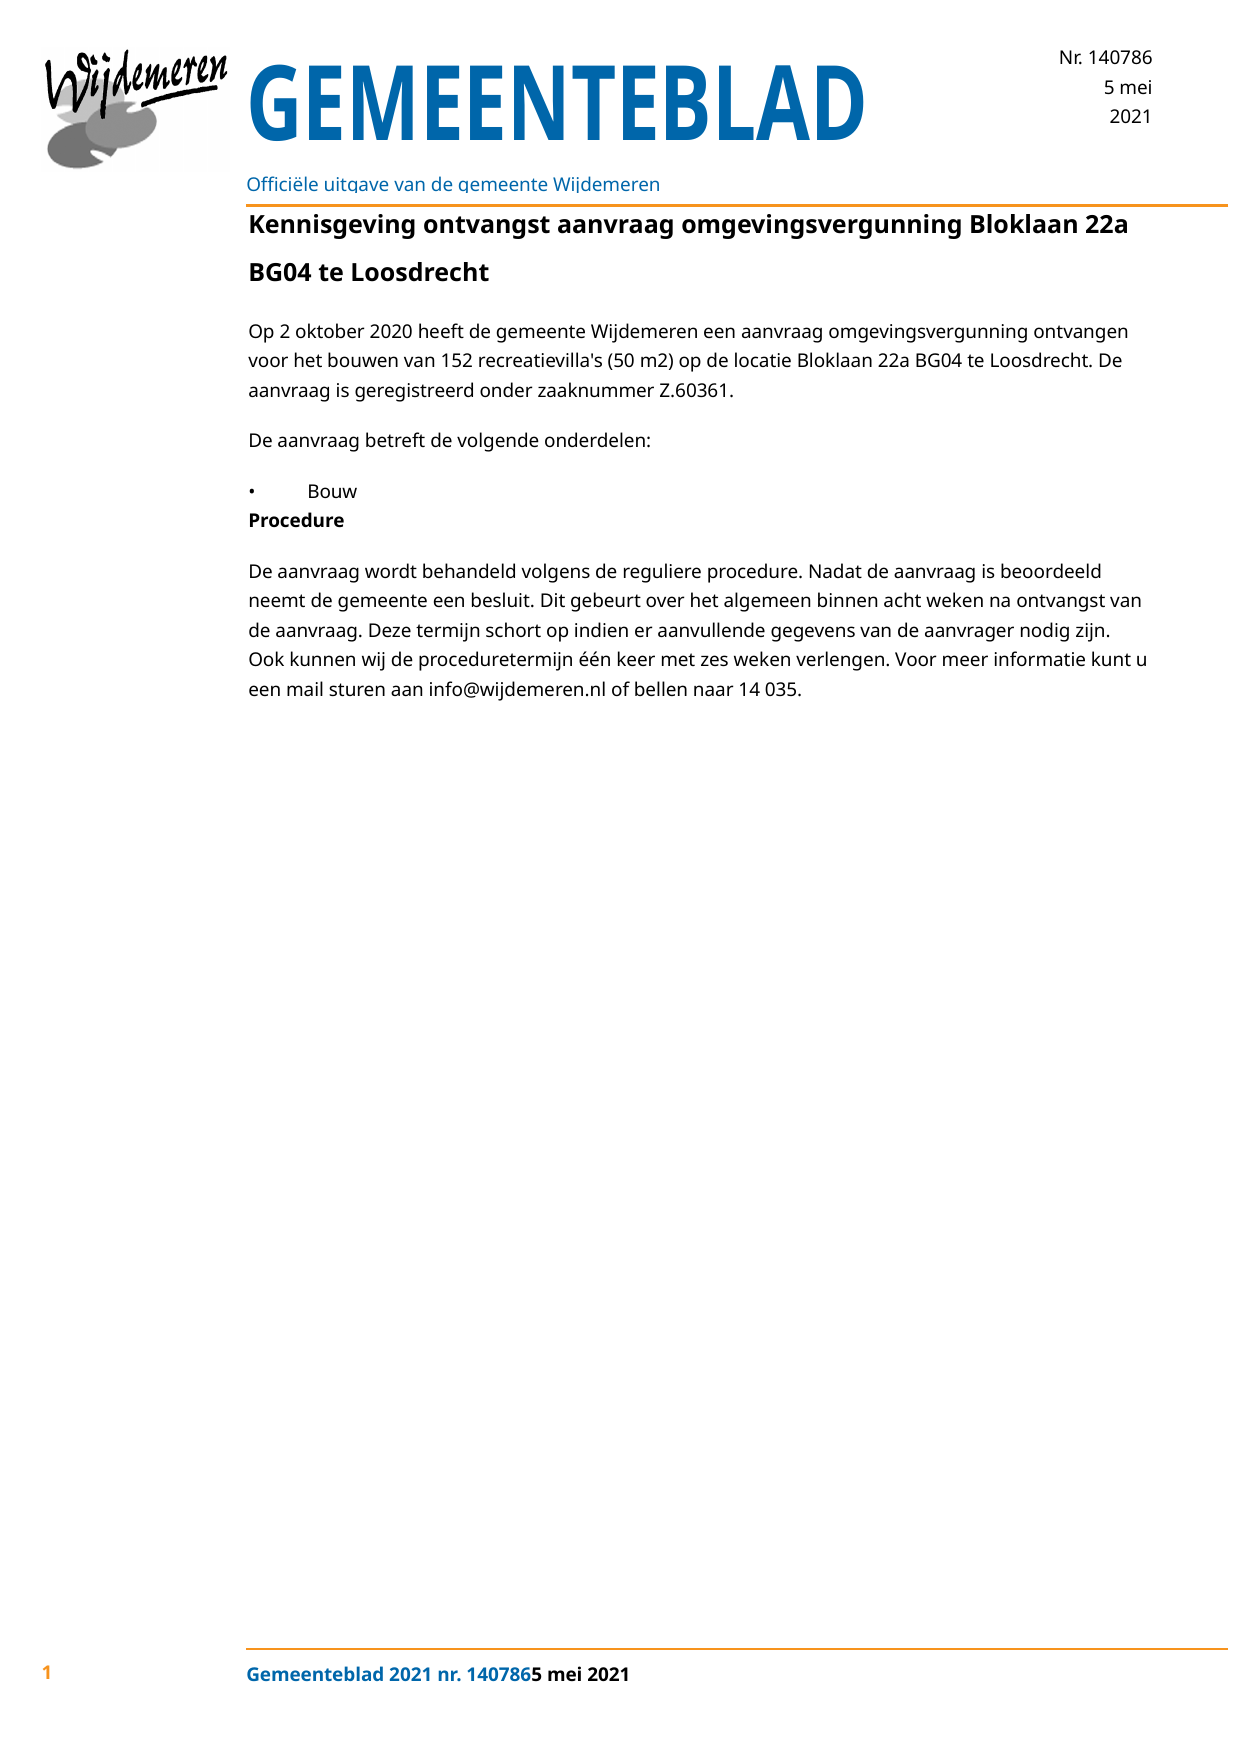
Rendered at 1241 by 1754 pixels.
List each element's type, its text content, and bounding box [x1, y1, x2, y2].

text De aanvraag betreft de volgende onderdelen: [248, 427, 1152, 453]
picture [41, 47, 231, 172]
text Procedure [248, 507, 1152, 533]
text Kennisgeving ontvangst aanvraag omgevingsvergunning Bloklaan 22a BG04 te Loosdrecht [248, 207, 1152, 288]
text De aanvraag wordt behandeld volgens de reguliere procedure. Nadat de aanvraag is beoordeeld neemt de gemeente een besluit. Dit gebeurt over het algemeen binnen acht weken na ontvangst van de aanvraag. Deze termijn schort op indien er aanvullende gegevens van de aanvrager nodig zijn. Ook kunnen wij de proceduretermijn één keer met zes weken verlengen. Voor meer informatie kunt u een mail sturen aan info@wijdemeren.nl of bellen naar 14 035. [248, 558, 1152, 702]
text Op 2 oktober 2020 heeft de gemeente Wijdemeren een aanvraag omgevingsvergunning ontvangen voor het bouwen van 152 recreatievilla's (50 m2) op de locatie Bloklaan 22a BG04 te Loosdrecht. De aanvraag is geregistreerd onder zaaknummer Z.60361. [248, 318, 1152, 403]
list Bouw [248, 478, 1152, 504]
